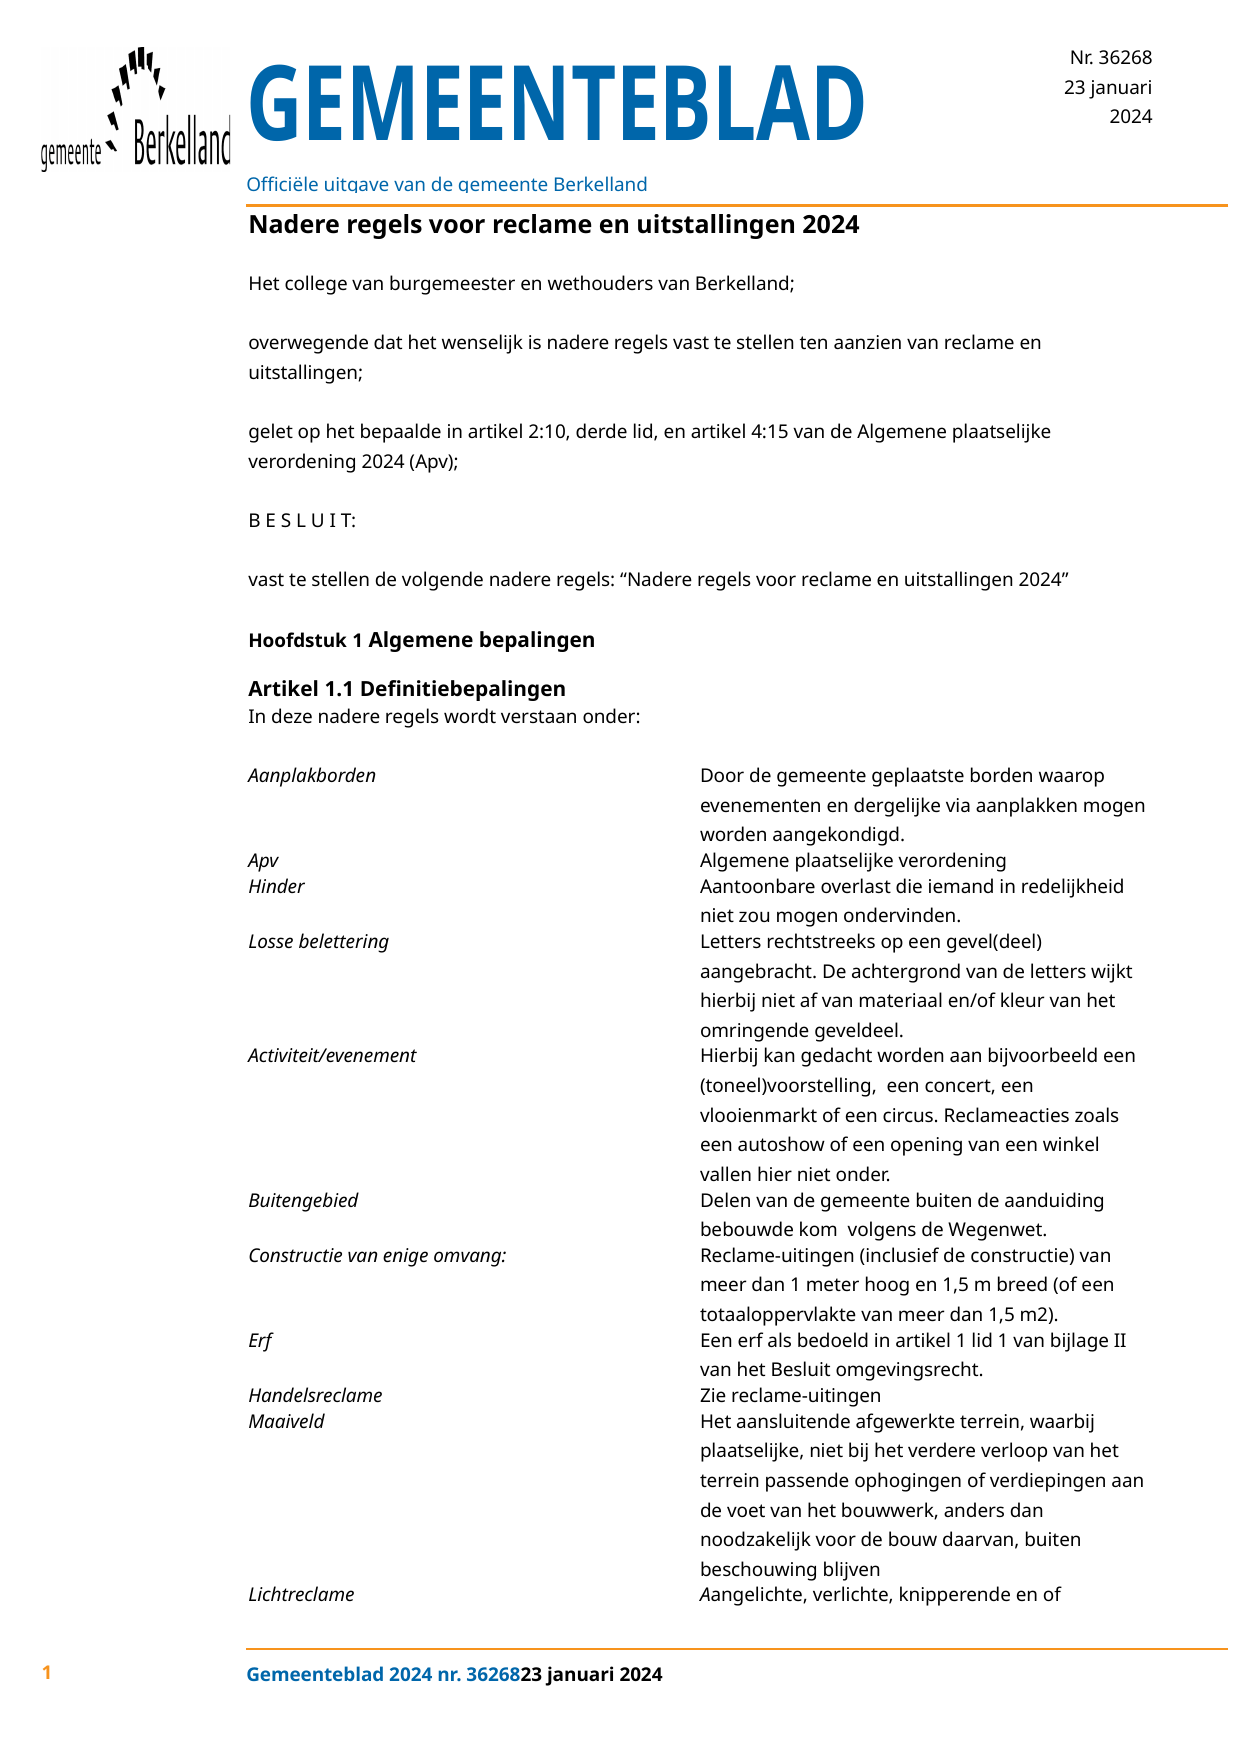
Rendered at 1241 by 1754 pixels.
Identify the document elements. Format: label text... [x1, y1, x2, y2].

table_cell Maaiveld [248, 1408, 700, 1582]
table_cell Losse belettering [248, 928, 700, 1043]
table_cell Delen van de gemeente buiten de aanduiding bebouwde kom volgens de Wegenwet. [700, 1187, 1152, 1242]
text Artikel 1.1 Definitiebepalingen [248, 674, 1152, 703]
text Hoofdstuk 1 Algemene bepalingen [248, 625, 1152, 654]
table_cell Hierbij kan gedacht worden aan bijvoorbeeld een (toneel)voorstelling, een concert, een vlooienmarkt of een circus. Reclameacties zoals een autoshow of een opening van een winkel vallen hier niet onder. [700, 1043, 1152, 1187]
table_cell Aangelichte, verlichte, knipperende en of [700, 1582, 1152, 1607]
table_cell Aantoonbare overlast die iemand in redelijkheid niet zou mogen ondervinden. [700, 873, 1152, 928]
table_cell Buitengebied [248, 1187, 700, 1242]
table_cell Het aansluitende afgewerkte terrein, waarbij plaatselijke, niet bij het verdere verloop van het terrein passende ophogingen of verdiepingen aan de voet van het bouwwerk, anders dan noodzakelijk voor de bouw daarvan, buiten beschouwing blijven [700, 1408, 1152, 1582]
table_header Aanplakborden [248, 762, 700, 847]
table_cell Constructie van enige omvang: [248, 1242, 700, 1327]
table_cell Activiteit/evenement [248, 1043, 700, 1187]
table_header Door de gemeente geplaatste borden waarop evenementen en dergelijke via aanplakken mogen worden aangekondigd. [700, 762, 1152, 847]
text Nadere regels voor reclame en uitstallingen 2024 [248, 207, 1152, 241]
table_cell Een erf als bedoeld in artikel 1 lid 1 van bijlage II van het Besluit omgevingsrecht. [700, 1327, 1152, 1382]
picture [41, 47, 231, 172]
table_cell Algemene plaatselijke verordening [700, 847, 1152, 873]
text overwegende dat het wenselijk is nadere regels vast te stellen ten aanzien van reclame en uitstallingen; [248, 329, 1152, 385]
text vast te stellen de volgende nadere regels: “Nadere regels voor reclame en uitstallingen 2024” [248, 566, 1152, 592]
table_cell Apv [248, 847, 700, 873]
text B E S L U I T: [248, 507, 1152, 533]
table_cell Erf [248, 1327, 700, 1382]
text In deze nadere regels wordt verstaan onder: [248, 703, 1152, 729]
table_cell Hinder [248, 873, 700, 928]
text Het college van burgemeester en wethouders van Berkelland; [248, 270, 1152, 296]
text gelet op het bepaalde in artikel 2:10, derde lid, en artikel 4:15 van de Algemene plaatselijke verordening 2024 (Apv); [248, 418, 1152, 473]
table_cell Zie reclame-uitingen [700, 1382, 1152, 1408]
table_cell Reclame-uitingen (inclusief de constructie) van meer dan 1 meter hoog en 1,5 m breed (of een totaaloppervlakte van meer dan 1,5 m2). [700, 1242, 1152, 1327]
table_cell Handelsreclame [248, 1382, 700, 1408]
table_cell Letters rechtstreeks op een gevel(deel) aangebracht. De achtergrond van de letters wijkt hierbij niet af van materiaal en/of kleur van het omringende geveldeel. [700, 928, 1152, 1043]
table_cell Lichtreclame [248, 1582, 700, 1607]
